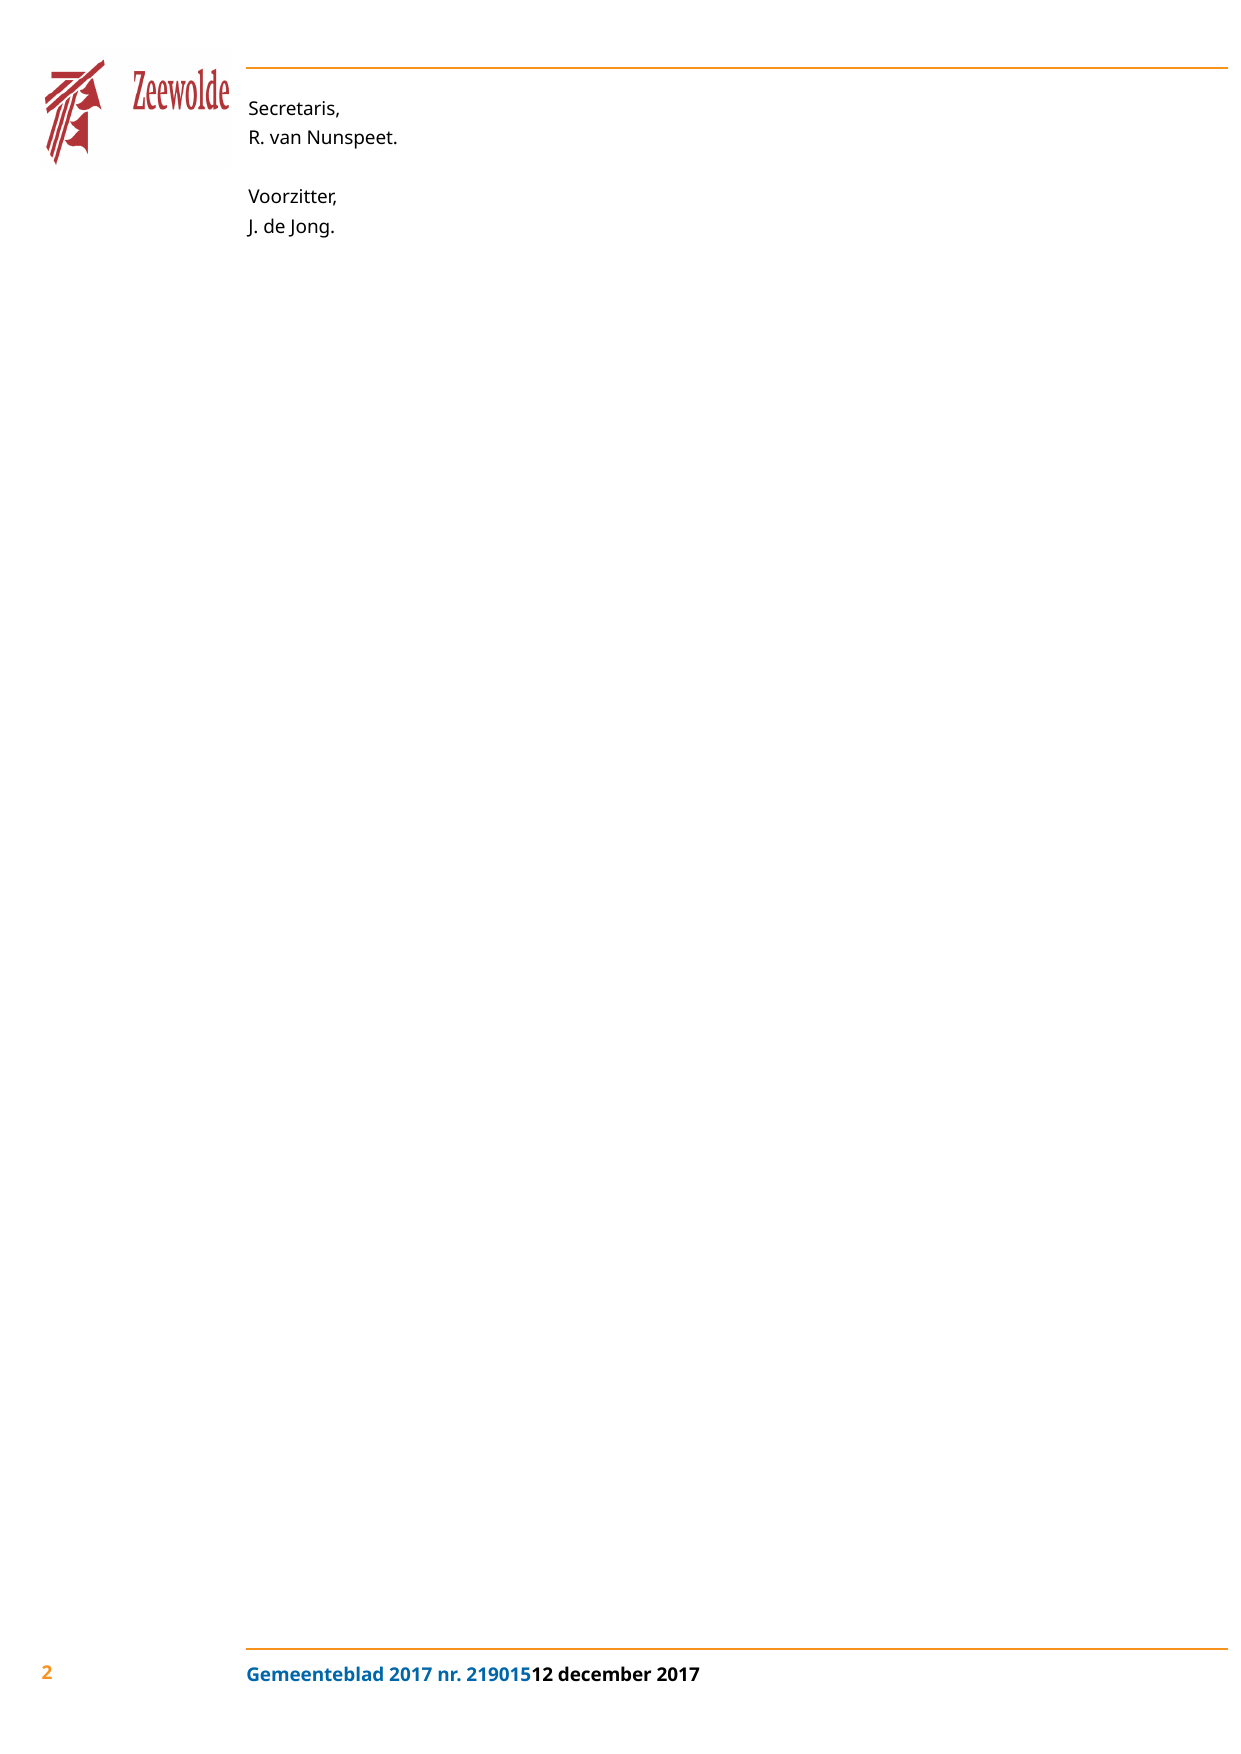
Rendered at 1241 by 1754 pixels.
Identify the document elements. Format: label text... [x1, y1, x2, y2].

text R. van Nunspeet. [248, 124, 1152, 150]
text Secretaris, [248, 95, 1152, 121]
picture [41, 47, 231, 172]
text J. de Jong. [248, 213, 1152, 239]
text Voorzitter, [248, 183, 1152, 209]
